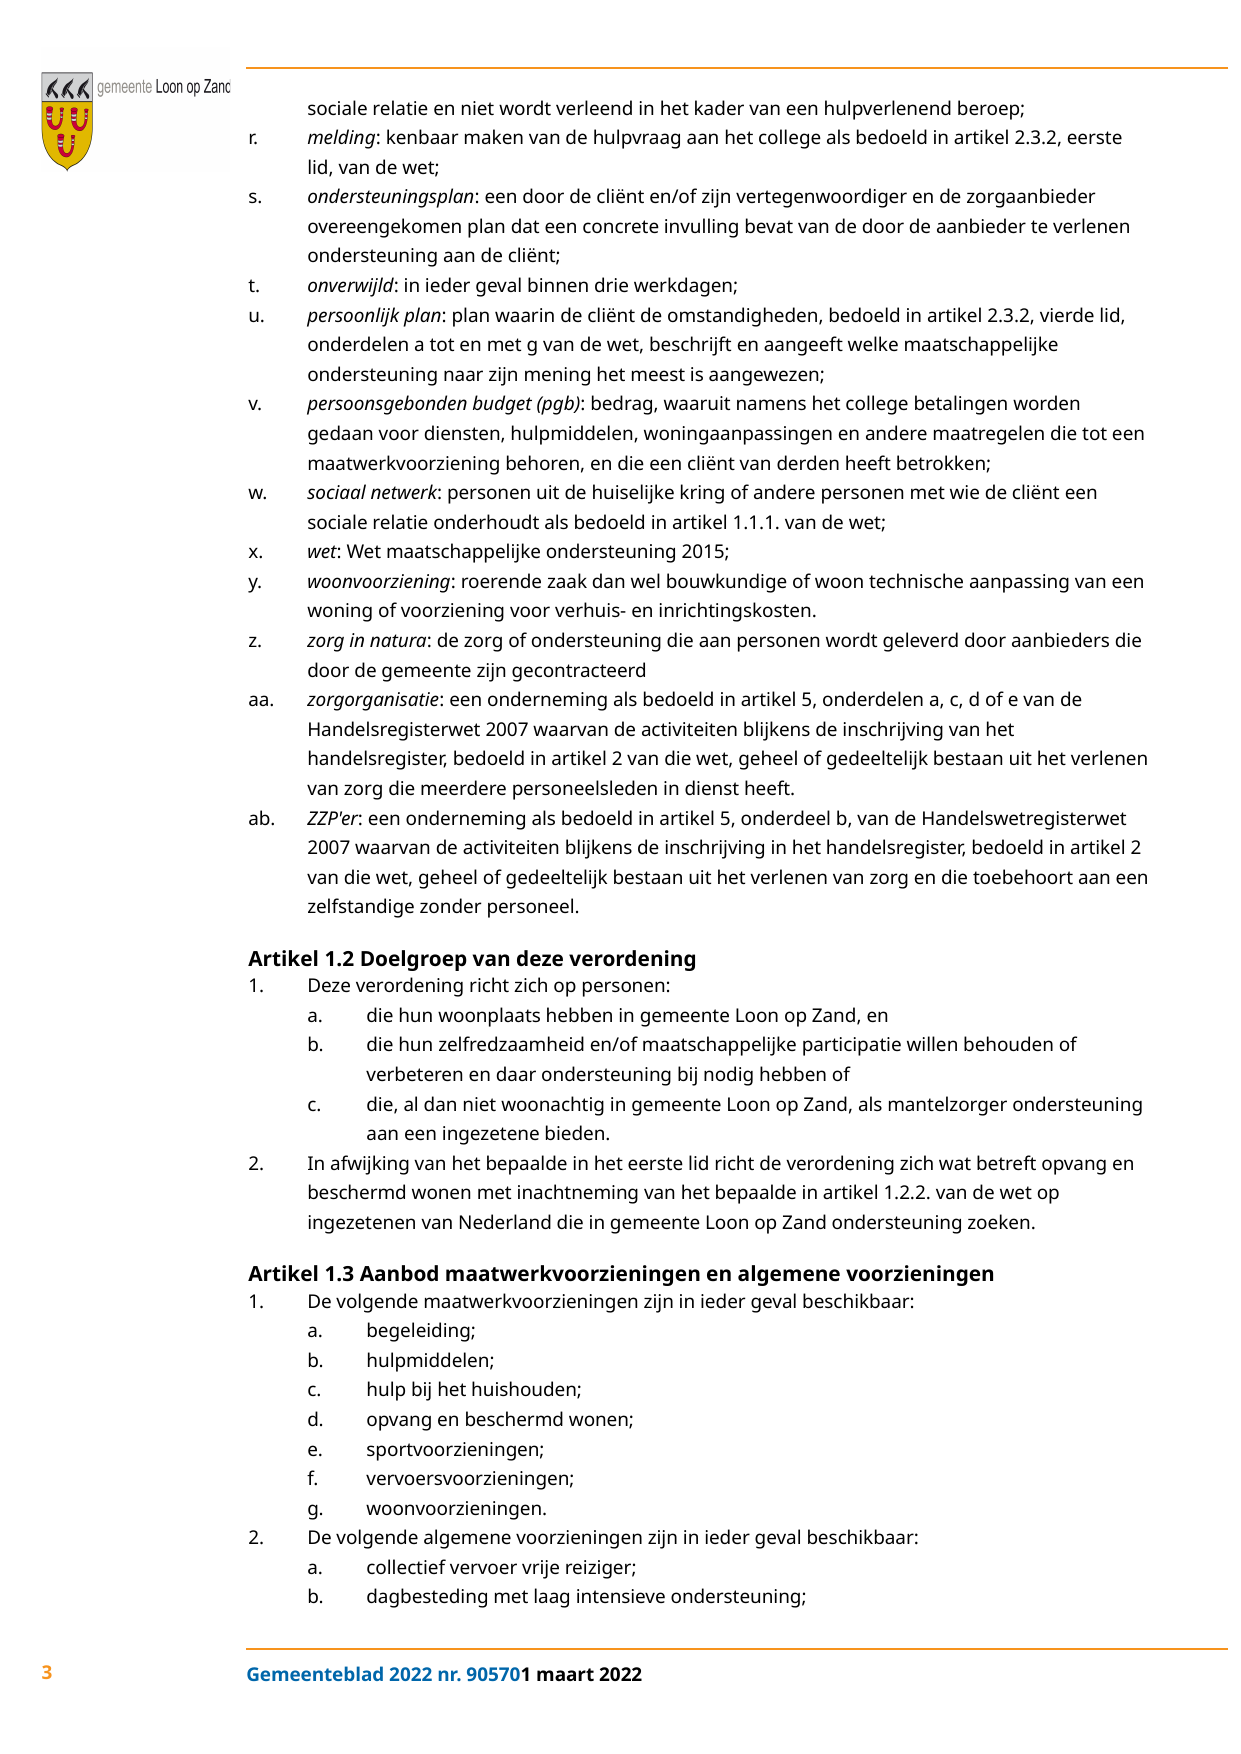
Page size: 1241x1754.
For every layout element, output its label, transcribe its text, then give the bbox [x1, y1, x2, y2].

picture [41, 47, 231, 172]
list die hun woonplaats hebben in gemeente Loon op Zand, en [307, 1002, 1152, 1028]
list hulp bij het huishouden; [307, 1377, 1152, 1402]
list die hun zelfredzaamheid en/of maatschappelijke participatie willen behouden of verbeteren en daar ondersteuning bij nodig hebben of [307, 1032, 1152, 1087]
list die, al dan niet woonachtig in gemeente Loon op Zand, als mantelzorger ondersteuning aan een ingezetene bieden. [307, 1091, 1152, 1146]
list persoonsgebonden budget (pgb): bedrag, waaruit namens het college betalingen worden gedaan voor diensten, hulpmiddelen, woningaanpassingen en andere maatregelen die tot een maatwerkvoorziening behoren, en die een cliënt van derden heeft betrokken; [248, 391, 1152, 476]
list sociaal netwerk: personen uit de huiselijke kring of andere personen met wie de cliënt een sociale relatie onderhoudt als bedoeld in artikel 1.1.1. van de wet; [248, 479, 1152, 535]
list De volgende algemene voorzieningen zijn in ieder geval beschikbaar: [248, 1524, 1152, 1550]
list ondersteuningsplan: een door de cliënt en/of zijn vertegenwoordiger en de zorgaanbieder overeengekomen plan dat een concrete invulling bevat van de door de aanbieder te verlenen ondersteuning aan de cliënt; [248, 183, 1152, 268]
list sociale relatie en niet wordt verleend in het kader van een hulpverlenend beroep; [248, 95, 1152, 121]
list onverwijld: in ieder geval binnen drie werkdagen; [248, 272, 1152, 298]
list persoonlijk plan: plan waarin de cliënt de omstandigheden, bedoeld in artikel 2.3.2, vierde lid, onderdelen a tot en met g van de wet, beschrijft en aangeeft welke maatschappelijke ondersteuning naar zijn mening het meest is aangewezen; [248, 302, 1152, 387]
list dagbesteding met laag intensieve ondersteuning; [307, 1584, 1152, 1609]
list opvang en beschermd wonen; [307, 1406, 1152, 1432]
list ZZP'er: een onderneming als bedoeld in artikel 5, onderdeel b, van de Handelswetregisterwet 2007 waarvan de activiteiten blijkens de inschrijving in het handelsregister, bedoeld in artikel 2 van die wet, geheel of gedeeltelijk bestaan uit het verlenen van zorg en die toebehoort aan een zelfstandige zonder personeel. [248, 805, 1152, 919]
list begeleiding; [307, 1317, 1152, 1343]
list hulpmiddelen; [307, 1347, 1152, 1373]
list Deze verordening richt zich op personen: [248, 972, 1152, 998]
list woonvoorzieningen. [307, 1495, 1152, 1521]
list wet: Wet maatschappelijke ondersteuning 2015; [248, 538, 1152, 564]
list collectief vervoer vrije reiziger; [307, 1554, 1152, 1580]
list vervoersvoorzieningen; [307, 1465, 1152, 1491]
text Artikel 1.2 Doelgroep van deze verordening [248, 944, 1152, 972]
list zorg in natura: de zorg of ondersteuning die aan personen wordt geleverd door aanbieders die door de gemeente zijn gecontracteerd [248, 627, 1152, 683]
text Artikel 1.3 Aanbod maatwerkvoorzieningen en algemene voorzieningen [248, 1259, 1152, 1288]
list woonvoorziening: roerende zaak dan wel bouwkundige of woon technische aanpassing van een woning of voorziening voor verhuis- en inrichtingskosten. [248, 568, 1152, 623]
list De volgende maatwerkvoorzieningen zijn in ieder geval beschikbaar: [248, 1288, 1152, 1314]
list sportvoorzieningen; [307, 1436, 1152, 1462]
list melding: kenbaar maken van de hulpvraag aan het college als bedoeld in artikel 2.3.2, eerste lid, van de wet; [248, 124, 1152, 180]
list In afwijking van het bepaalde in het eerste lid richt de verordening zich wat betreft opvang en beschermd wonen met inachtneming van het bepaalde in artikel 1.2.2. van de wet op ingezetenen van Nederland die in gemeente Loon op Zand ondersteuning zoeken. [248, 1150, 1152, 1235]
list zorgorganisatie: een onderneming als bedoeld in artikel 5, onderdelen a, c, d of e van de Handelsregisterwet 2007 waarvan de activiteiten blijkens de inschrijving van het handelsregister, bedoeld in artikel 2 van die wet, geheel of gedeeltelijk bestaan uit het verlenen van zorg die meerdere personeelsleden in dienst heeft. [248, 686, 1152, 801]
